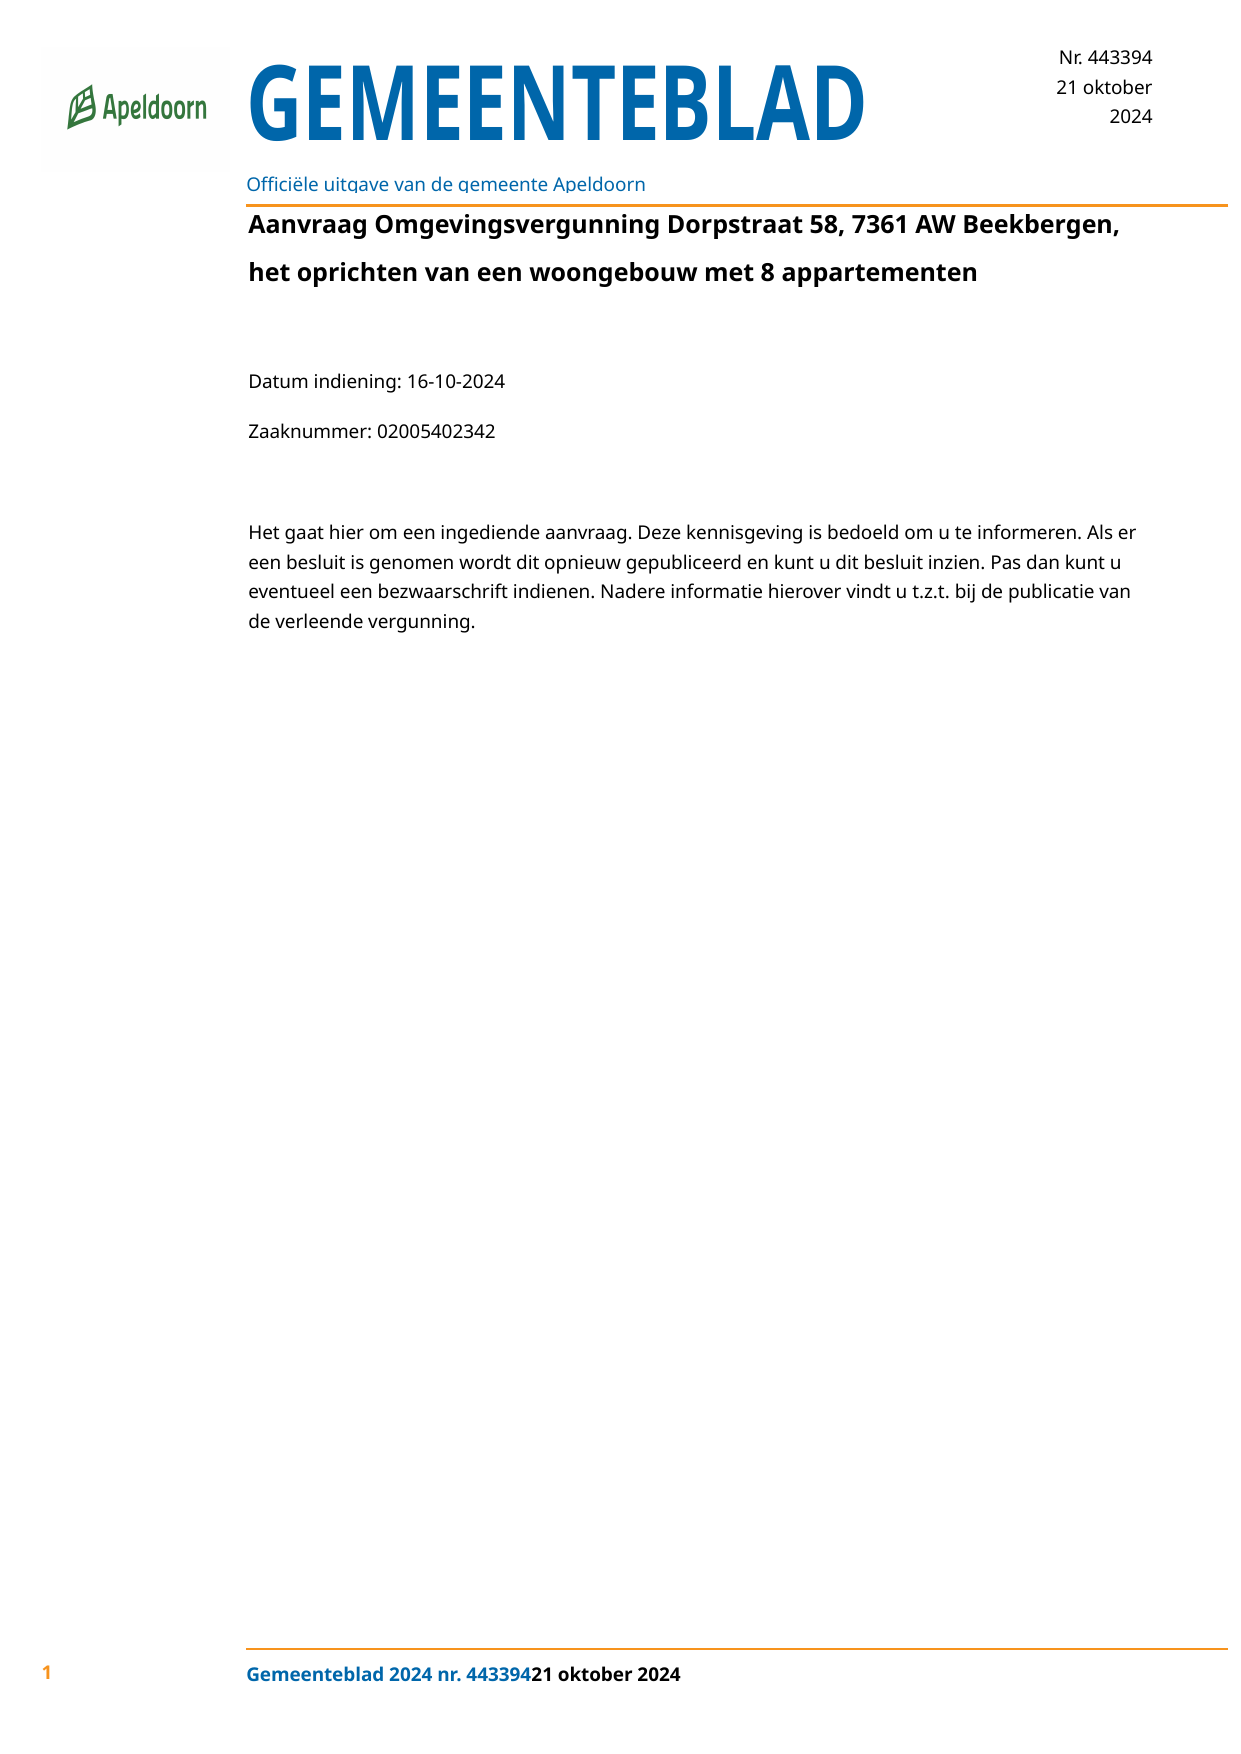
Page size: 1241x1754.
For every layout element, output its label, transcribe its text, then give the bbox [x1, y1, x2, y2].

text Zaaknummer: 02005402342 [248, 419, 1152, 444]
picture [41, 47, 231, 172]
text Aanvraag Omgevingsvergunning Dorpstraat 58, 7361 AW Beekbergen, het oprichten van een woongebouw met 8 appartementen [248, 207, 1152, 288]
text Het gaat hier om een ingediende aanvraag. Deze kennisgeving is bedoeld om u te informeren. Als er een besluit is genomen wordt dit opnieuw gepubliceerd en kunt u dit besluit inzien. Pas dan kunt u eventueel een bezwaarschrift indienen. Nadere informatie hierover vindt u t.z.t. bij de publicatie van de verleende vergunning. [248, 519, 1152, 634]
text Datum indiening: 16-10-2024 [248, 368, 1152, 394]
